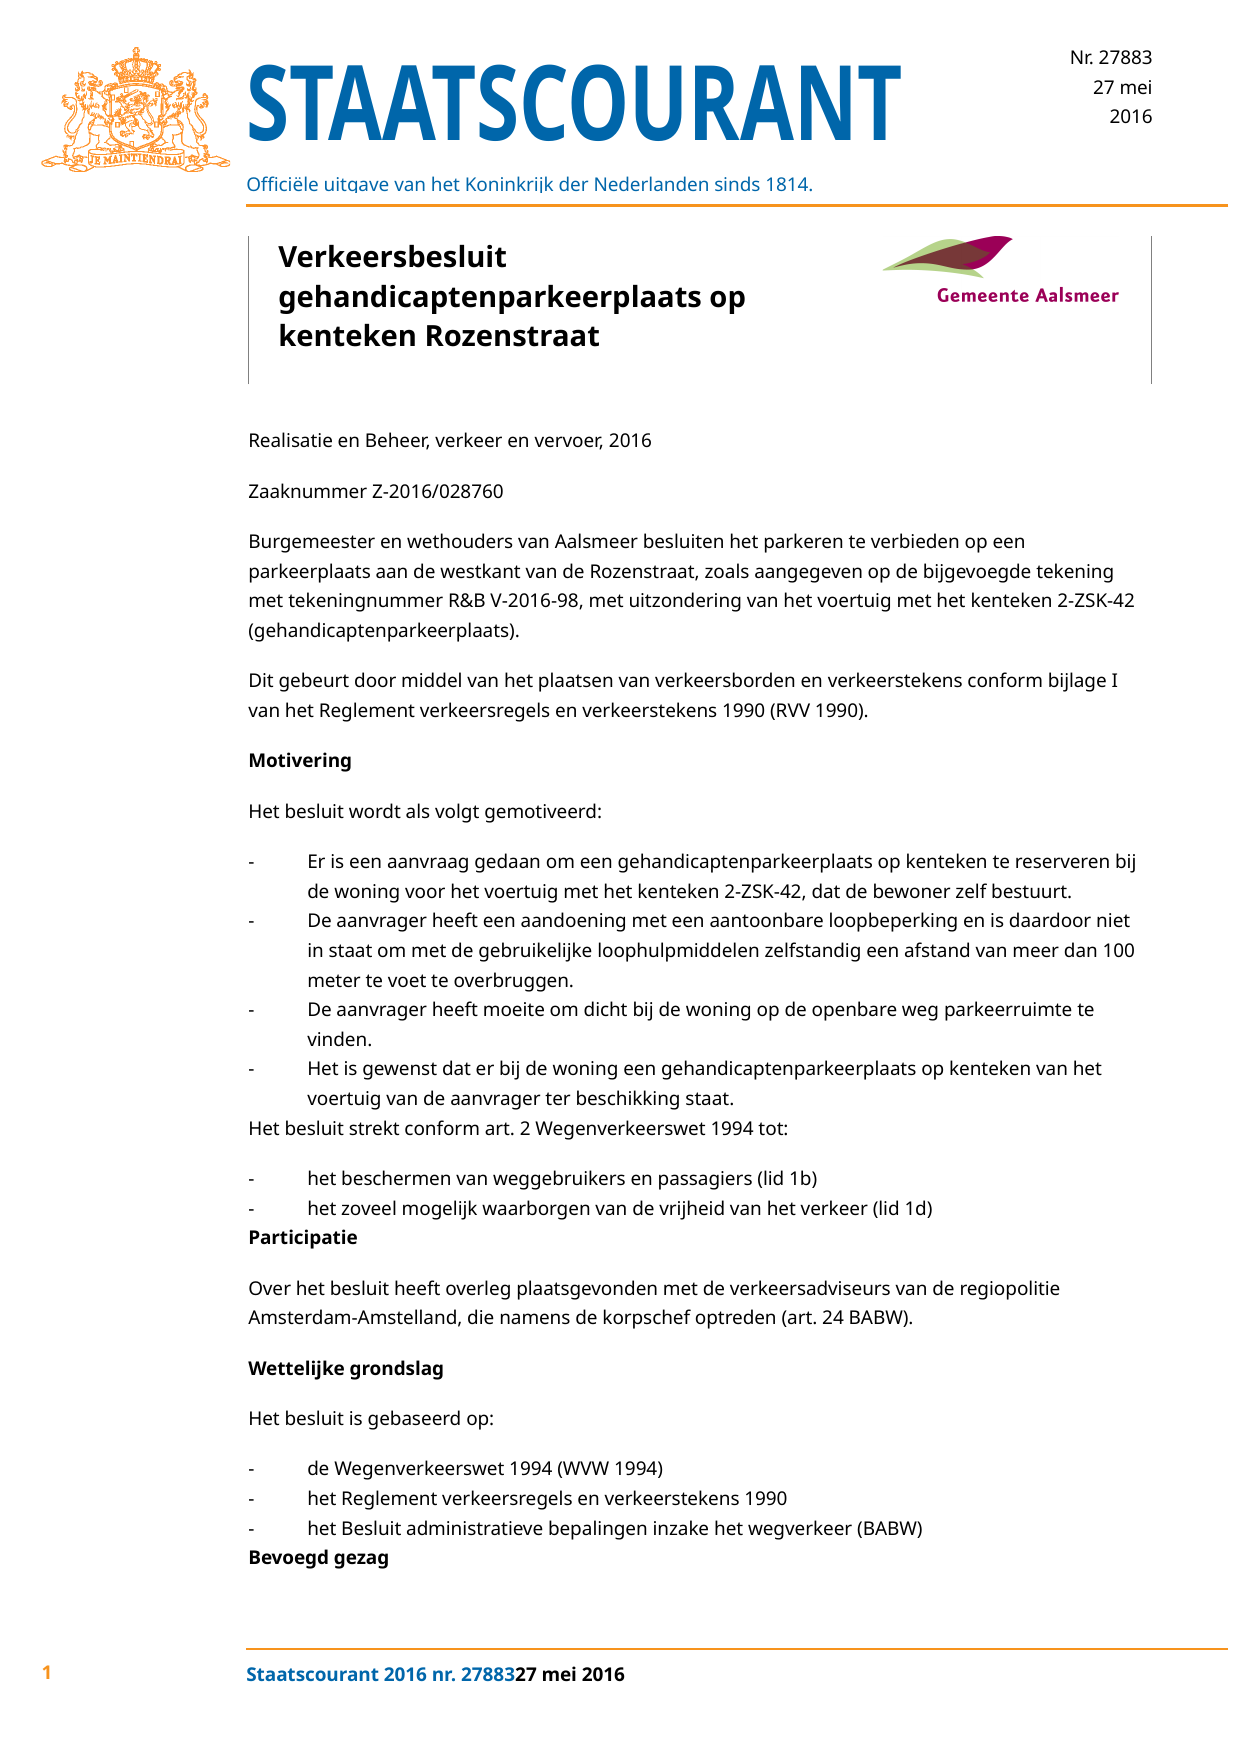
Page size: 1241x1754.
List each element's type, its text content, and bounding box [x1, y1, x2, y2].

picture [41, 47, 231, 172]
picture [882, 236, 1119, 302]
list de Wegenverkeerswet 1994 (WVW 1994) [248, 1456, 1152, 1481]
list De aanvrager heeft moeite om dicht bij de woning op de openbare weg parkeerruimte te vinden. [248, 996, 1152, 1052]
list het Besluit administratieve bepalingen inzake het wegverkeer (BABW) [248, 1515, 1152, 1540]
text Het besluit is gebaseerd op: [248, 1405, 1152, 1431]
list het zoveel mogelijk waarborgen van de vrijheid van het verkeer (lid 1d) [248, 1195, 1152, 1220]
list De aanvrager heeft een aandoening met een aantoonbare loopbeperking en is daardoor niet in staat om met de gebruikelijke loophulpmiddelen zelfstandig een afstand van meer dan 100 meter te voet te overbruggen. [248, 908, 1152, 992]
table_header Verkeersbesluit gehandicaptenparkeerplaats op kenteken Rozenstraat [249, 236, 850, 384]
text Realisatie en Beheer, verkeer en vervoer, 2016 [248, 428, 1152, 453]
list het Reglement verkeersregels en verkeerstekens 1990 [248, 1485, 1152, 1511]
text Het besluit wordt als volgt gemotiveerd: [248, 798, 1152, 824]
text Bevoegd gezag [248, 1544, 1152, 1570]
text Participatie [248, 1224, 1152, 1250]
text Burgemeester en wethouders van Aalsmeer besluiten het parkeren te verbieden op een parkeerplaats aan de westkant van de Rozenstraat, zoals aangegeven op de bijgevoegde tekening met tekeningnummer R&B V-2016-98, met uitzondering van het voertuig met het kenteken 2-ZSK-42 (gehandicaptenparkeerplaats). [248, 528, 1152, 643]
text Zaaknummer Z-2016/028760 [248, 478, 1152, 504]
list Het is gewenst dat er bij de woning een gehandicaptenparkeerplaats op kenteken van het voertuig van de aanvrager ter beschikking staat. [248, 1056, 1152, 1111]
text Dit gebeurt door middel van het plaatsen van verkeersborden en verkeerstekens conform bijlage I van het Reglement verkeersregels en verkeerstekens 1990 (RVV 1990). [248, 668, 1152, 723]
list Er is een aanvraag gedaan om een gehandicaptenparkeerplaats op kenteken te reserveren bij de woning voor het voertuig met het kenteken 2-ZSK-42, dat de bewoner zelf bestuurt. [248, 848, 1152, 904]
text Het besluit strekt conform art. 2 Wegenverkeerswet 1994 tot: [248, 1115, 1152, 1140]
text Over het besluit heeft overleg plaatsgevonden met de verkeersadviseurs van de regiopolitie Amsterdam-Amstelland, die namens de korpschef optreden (art. 24 BABW). [248, 1275, 1152, 1330]
text Wettelijke grondslag [248, 1355, 1152, 1380]
text Motivering [248, 748, 1152, 773]
table_header [850, 236, 1151, 384]
list het beschermen van weggebruikers en passagiers (lid 1b) [248, 1165, 1152, 1191]
